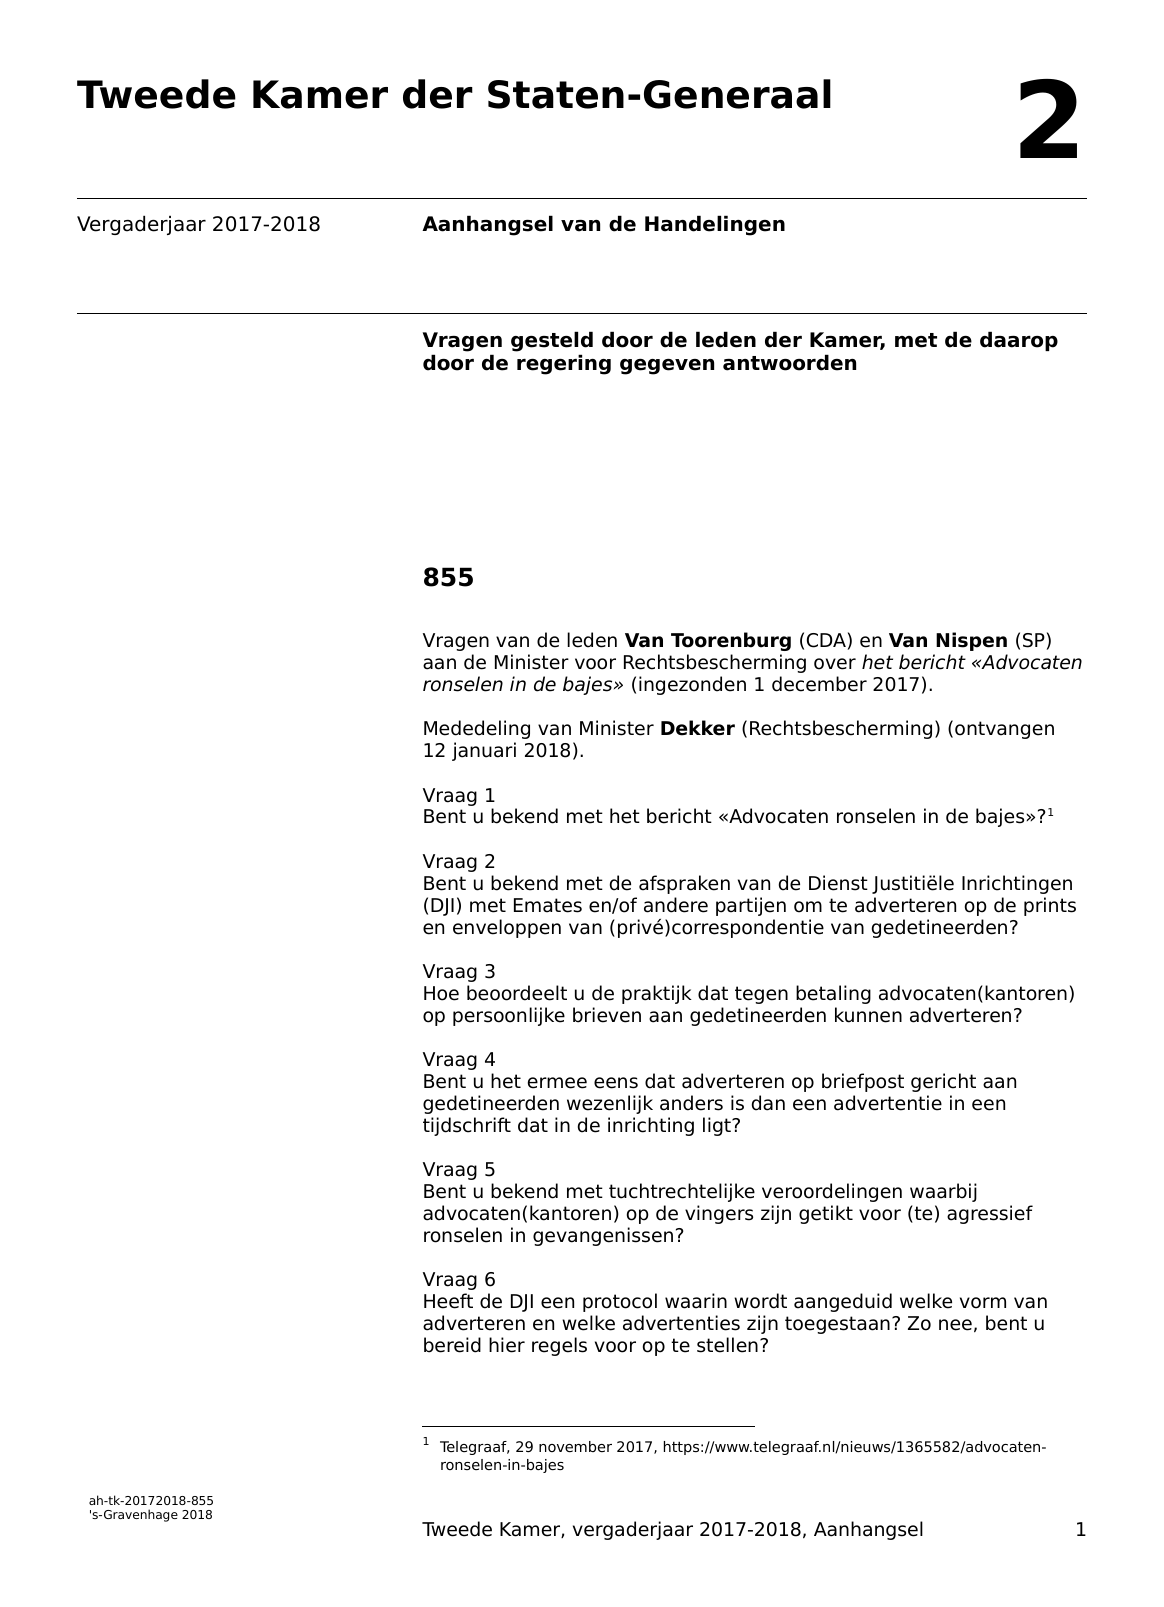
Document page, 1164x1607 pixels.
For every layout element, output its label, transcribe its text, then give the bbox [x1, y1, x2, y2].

text Bent u bekend met de afspraken van de Dienst Justitiële Inrichtingen (DJI) met Emates en/of andere partijen om te adverteren op de prints en enveloppen van (privé)correspondentie van gedetineerden? [422, 873, 1087, 938]
table_cell [77, 314, 422, 375]
text Bent u bekend met het bericht «Advocaten ronselen in de bajes»? [422, 806, 1087, 828]
text Heeft de DJI een protocol waarin wordt aangeduid welke vorm van adverteren en welke advertenties zijn toegestaan? Zo nee, bent u bereid hier regels voor op te stellen? [422, 1291, 1087, 1357]
text Vraag 4 [422, 1049, 1087, 1071]
text Mededeling van Minister Dekker (Rechtsbescherming) (ontvangen 12 januari 2018). [422, 718, 1087, 762]
text Bent u bekend met tuchtrechtelijke veroordelingen waarbij advocaten(kantoren) op de vingers zijn getikt voor (te) agressief ronselen in gevangenissen? [422, 1181, 1087, 1247]
text Vraag 6 [422, 1269, 1087, 1291]
text 855 [422, 563, 1087, 592]
text Hoe beoordeelt u de praktijk dat tegen betaling advocaten(kantoren) op persoonlijke brieven aan gedetineerden kunnen adverteren? [422, 983, 1087, 1027]
table_cell Aanhangsel van de Handelingen [422, 199, 1087, 313]
table_cell Vragen gesteld door de leden der Kamer, met de daarop door de regering gegeven antwoorden [422, 314, 1087, 375]
text Bent u het ermee eens dat adverteren op briefpost gericht aan gedetineerden wezenlijk anders is dan een advertentie in een tijdschrift dat in de inrichting ligt? [422, 1071, 1087, 1137]
table_header 2 [886, 59, 1087, 198]
table_cell Vergaderjaar 2017-2018 [77, 199, 422, 313]
text ah-tk-20172018-855 [88, 1494, 323, 1508]
text 's-Gravenhage 2018 [88, 1508, 323, 1522]
text Vraag 3 [422, 961, 1087, 983]
text Vragen van de leden Van Toorenburg (CDA) en Van Nispen (SP) aan de Minister voor Rechtsbescherming over het bericht «Advocaten ronselen in de bajes» (ingezonden 1 december 2017). [422, 630, 1087, 696]
text Vraag 1 [422, 784, 1087, 806]
text Vraag 2 [422, 851, 1087, 873]
table_header Tweede Kamer der Staten-Generaal [77, 59, 886, 198]
text Telegraaf, 29 november 2017, https://www.telegraaf.nl/nieuws/1365582/advocaten-ronselen-in-bajes [422, 1435, 1087, 1474]
text Vraag 5 [422, 1159, 1087, 1181]
